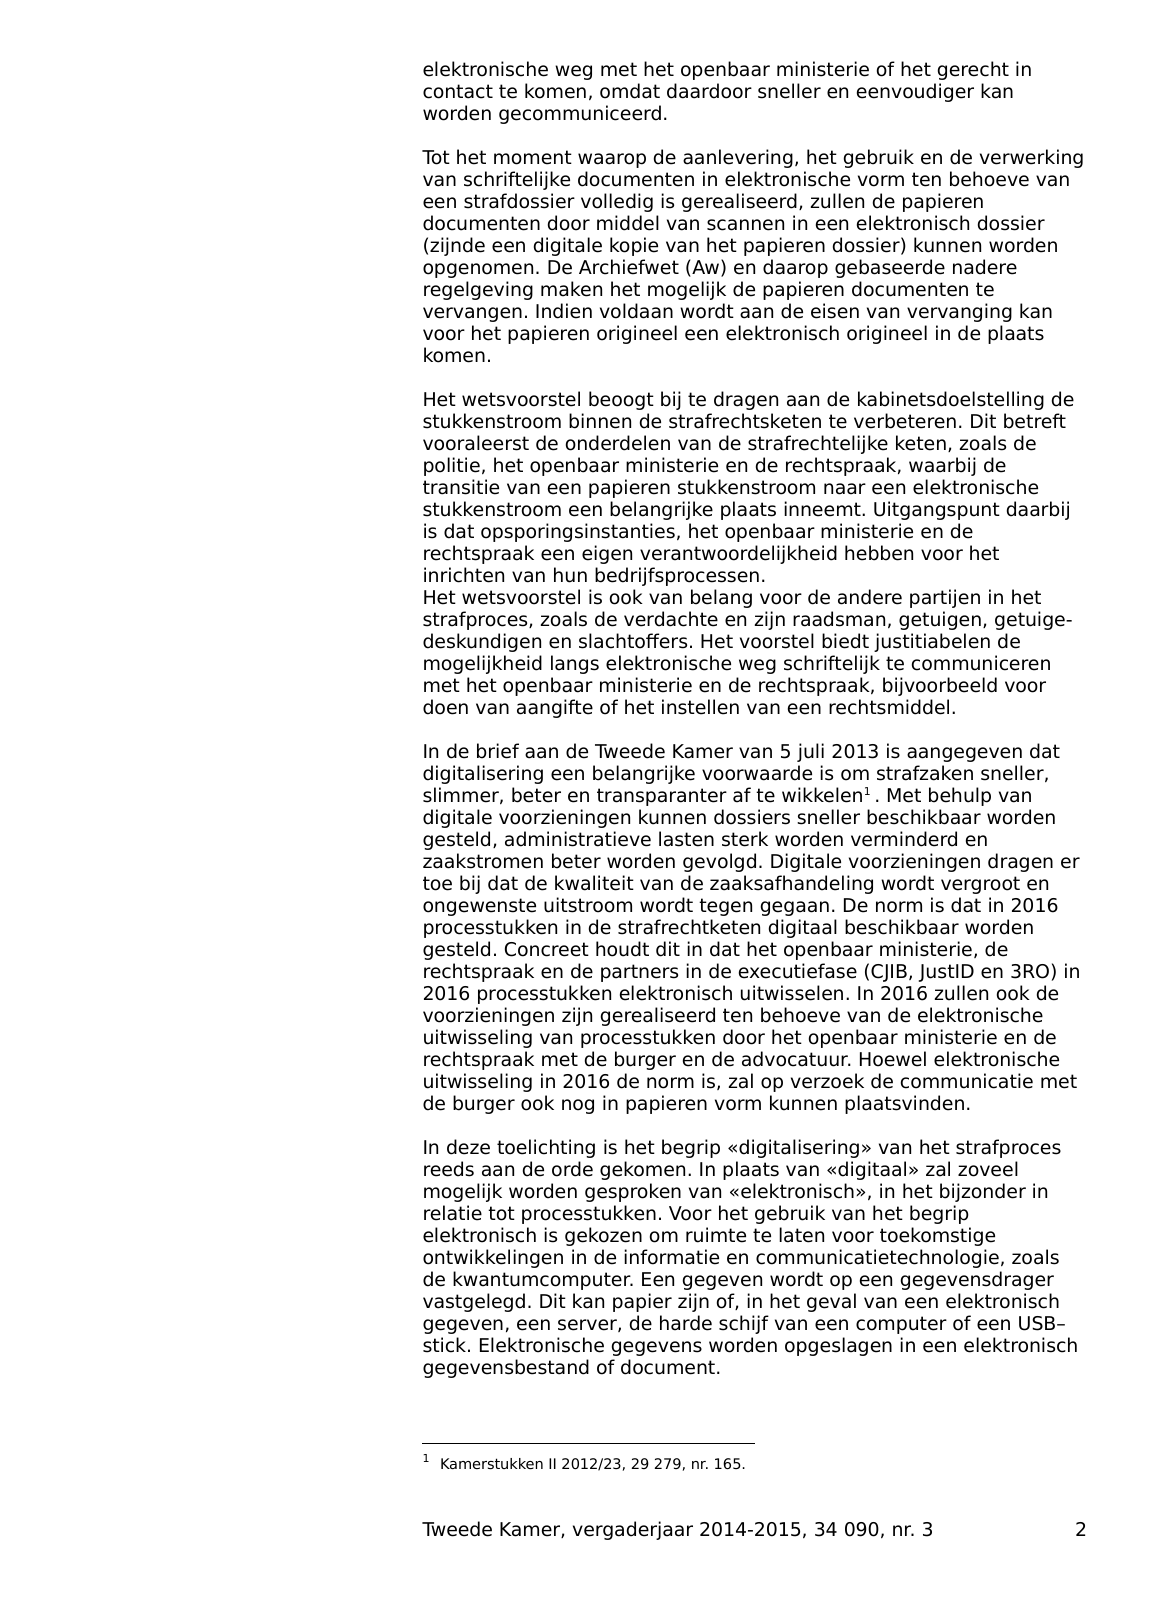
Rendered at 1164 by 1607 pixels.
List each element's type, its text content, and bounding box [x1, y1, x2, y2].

text In deze toelichting is het begrip «digitalisering» van het strafproces reeds aan de orde gekomen. In plaats van «digitaal» zal zoveel mogelijk worden gesproken van «elektronisch», in het bijzonder in relatie tot processtukken. Voor het gebruik van het begrip elektronisch is gekozen om ruimte te laten voor toekomstige ontwikkelingen in de informatie en communicatietechnologie, zoals de kwantumcomputer. Een gegeven wordt op een gegevensdrager vastgelegd. Dit kan papier zijn of, in het geval van een elektronisch gegeven, een server, de harde schijf van een computer of een USB–stick. Elektronische gegevens worden opgeslagen in een elektronisch gegevensbestand of document. [422, 1137, 1087, 1379]
text Kamerstukken II 2012/23, 29 279, nr. 165. [422, 1452, 1087, 1474]
text Het wetsvoorstel is ook van belang voor de andere partijen in het strafproces, zoals de verdachte en zijn raadsman, getuigen, getuige-deskundigen en slachtoffers. Het voorstel biedt justitiabelen de mogelijkheid langs elektronische weg schriftelijk te communiceren met het openbaar ministerie en de rechtspraak, bijvoorbeeld voor doen van aangifte of het instellen van een rechtsmiddel. [422, 587, 1087, 719]
text Tot het moment waarop de aanlevering, het gebruik en de verwerking van schriftelijke documenten in elektronische vorm ten behoeve van een strafdossier volledig is gerealiseerd, zullen de papieren documenten door middel van scannen in een elektronisch dossier (zijnde een digitale kopie van het papieren dossier) kunnen worden opgenomen. De Archiefwet (Aw) en daarop gebaseerde nadere regelgeving maken het mogelijk de papieren documenten te vervangen. Indien voldaan wordt aan de eisen van vervanging kan voor het papieren origineel een elektronisch origineel in de plaats komen. [422, 147, 1087, 367]
text elektronische weg met het openbaar ministerie of het gerecht in contact te komen, omdat daardoor sneller en eenvoudiger kan worden gecommuniceerd. [422, 59, 1087, 125]
text Het wetsvoorstel beoogt bij te dragen aan de kabinetsdoelstelling de stukkenstroom binnen de strafrechtsketen te verbeteren. Dit betreft vooraleerst de onderdelen van de strafrechtelijke keten, zoals de politie, het openbaar ministerie en de rechtspraak, waarbij de transitie van een papieren stukkenstroom naar een elektronische stukkenstroom een belangrijke plaats inneemt. Uitgangspunt daarbij is dat opsporingsinstanties, het openbaar ministerie en de rechtspraak een eigen verantwoordelijkheid hebben voor het inrichten van hun bedrijfsprocessen. [422, 389, 1087, 587]
text In de brief aan de Tweede Kamer van 5 juli 2013 is aangegeven dat digitalisering een belangrijke voorwaarde is om strafzaken sneller, slimmer, beter en transparanter af te wikkelen. Met behulp van digitale voorzieningen kunnen dossiers sneller beschikbaar worden gesteld, administratieve lasten sterk worden verminderd en zaakstromen beter worden gevolgd. Digitale voorzieningen dragen er toe bij dat de kwaliteit van de zaaksafhandeling wordt vergroot en ongewenste uitstroom wordt tegen gegaan. De norm is dat in 2016 processtukken in de strafrechtketen digitaal beschikbaar worden gesteld. Concreet houdt dit in dat het openbaar ministerie, de rechtspraak en de partners in de executiefase (CJIB, JustID en 3RO) in 2016 processtukken elektronisch uitwisselen. In 2016 zullen ook de voorzieningen zijn gerealiseerd ten behoeve van de elektronische uitwisseling van processtukken door het openbaar ministerie en de rechtspraak met de burger en de advocatuur. Hoewel elektronische uitwisseling in 2016 de norm is, zal op verzoek de communicatie met de burger ook nog in papieren vorm kunnen plaatsvinden. [422, 741, 1087, 1115]
